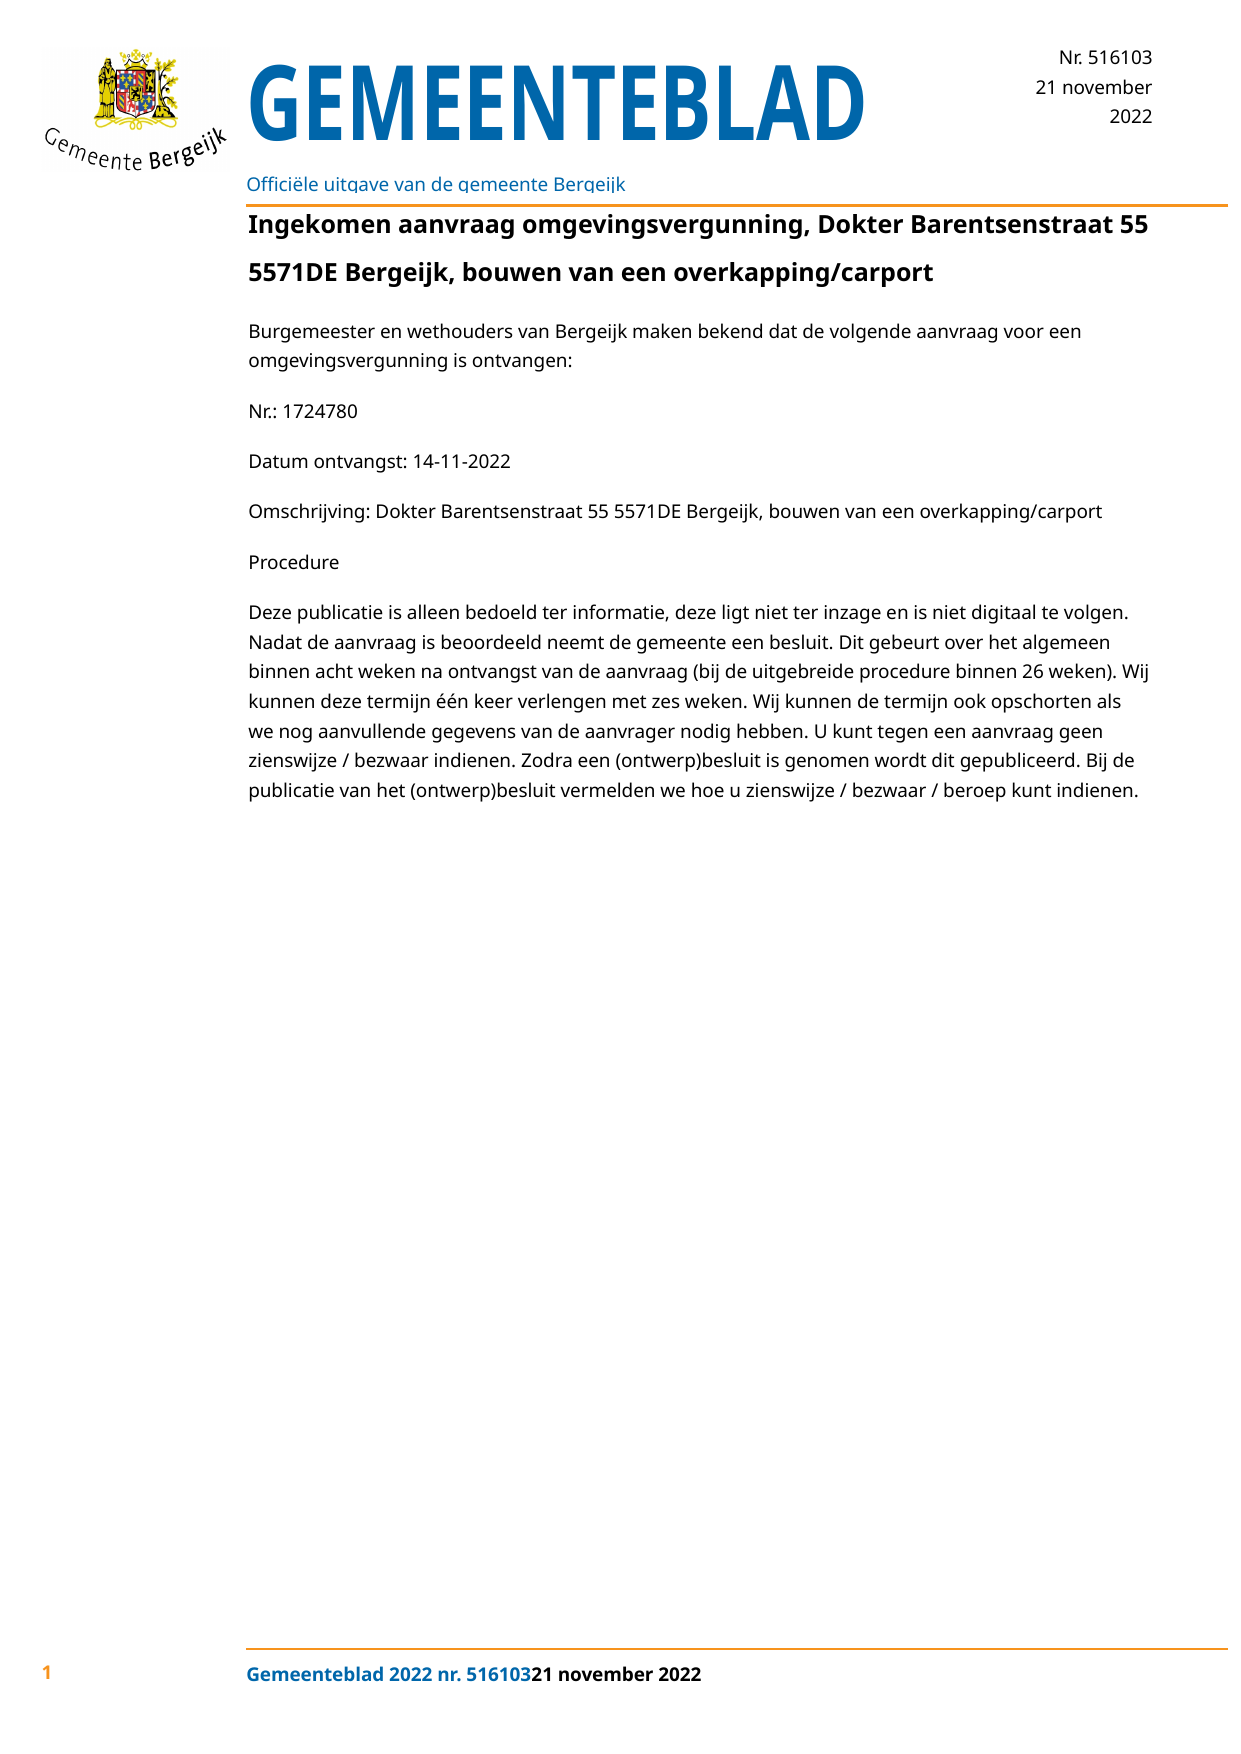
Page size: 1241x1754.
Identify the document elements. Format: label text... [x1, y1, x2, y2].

text Nr.: 1724780 [248, 398, 1152, 424]
text Deze publicatie is alleen bedoeld ter informatie, deze ligt niet ter inzage en is niet digitaal te volgen. Nadat de aanvraag is beoordeeld neemt de gemeente een besluit. Dit gebeurt over het algemeen binnen acht weken na ontvangst van de aanvraag (bij de uitgebreide procedure binnen 26 weken). Wij kunnen deze termijn één keer verlengen met zes weken. Wij kunnen de termijn ook opschorten als we nog aanvullende gegevens van de aanvrager nodig hebben. U kunt tegen een aanvraag geen zienswijze / bezwaar indienen. Zodra een (ontwerp)besluit is genomen wordt dit gepubliceerd. Bij de publicatie van het (ontwerp)besluit vermelden we hoe u zienswijze / bezwaar / beroep kunt indienen. [248, 599, 1152, 803]
text Datum ontvangst: 14-11-2022 [248, 448, 1152, 474]
picture [41, 47, 231, 172]
text Procedure [248, 549, 1152, 575]
text Burgemeester en wethouders van Bergeijk maken bekend dat de volgende aanvraag voor een omgevingsvergunning is ontvangen: [248, 318, 1152, 373]
text Ingekomen aanvraag omgevingsvergunning, Dokter Barentsenstraat 55 5571DE Bergeijk, bouwen van een overkapping/carport [248, 207, 1152, 288]
text Omschrijving: Dokter Barentsenstraat 55 5571DE Bergeijk, bouwen van een overkapping/carport [248, 499, 1152, 524]
